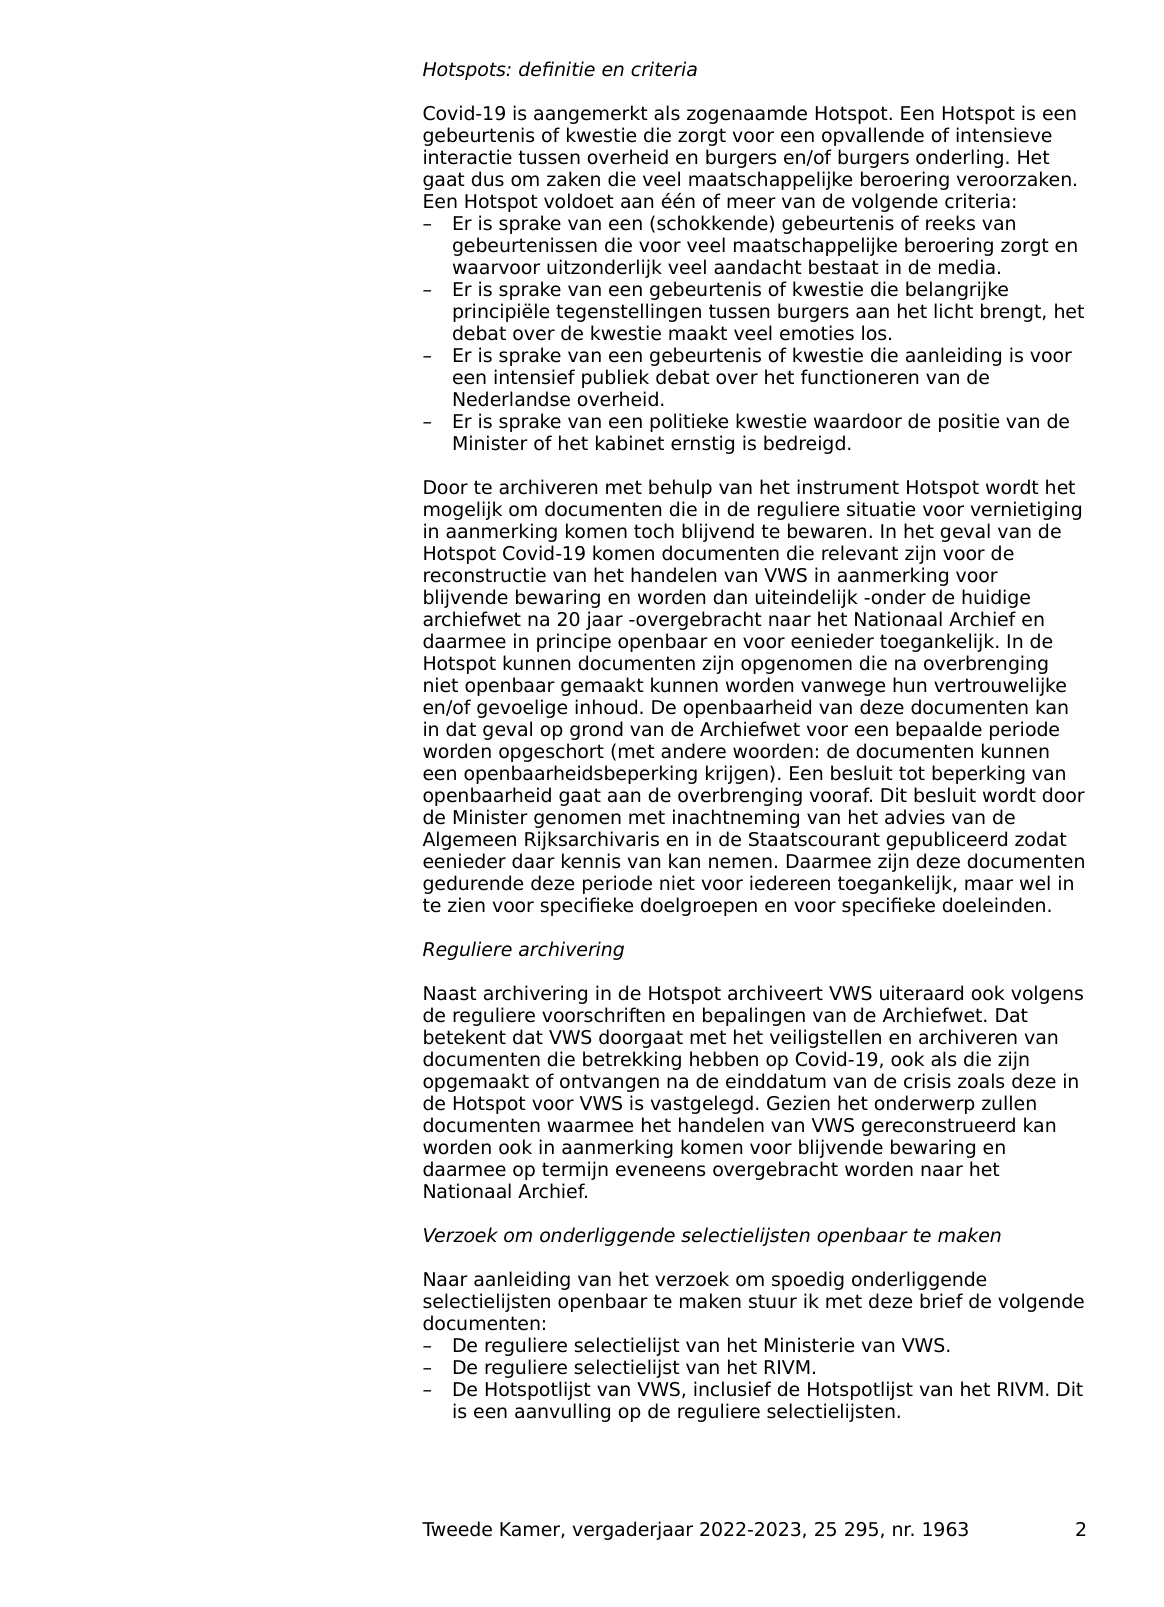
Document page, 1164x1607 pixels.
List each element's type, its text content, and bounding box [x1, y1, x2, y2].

text – Er is sprake van een gebeurtenis of kwestie die belangrijke principiële tegenstellingen tussen burgers aan het licht brengt, het debat over de kwestie maakt veel emoties los. [422, 279, 1087, 345]
text – De reguliere selectielijst van het Ministerie van VWS. [422, 1335, 1087, 1357]
text – Er is sprake van een gebeurtenis of kwestie die aanleiding is voor een intensief publiek debat over het functioneren van de Nederlandse overheid. [422, 345, 1087, 411]
text Naar aanleiding van het verzoek om spoedig onderliggende selectielijsten openbaar te maken stuur ik met deze brief de volgende documenten: [422, 1269, 1087, 1335]
text – Er is sprake van een politieke kwestie waardoor de positie van de Minister of het kabinet ernstig is bedreigd. [422, 411, 1087, 455]
text Covid-19 is aangemerkt als zogenaamde Hotspot. Een Hotspot is een gebeurtenis of kwestie die zorgt voor een opvallende of intensieve interactie tussen overheid en burgers en/of burgers onderling. Het gaat dus om zaken die veel maatschappelijke beroering veroorzaken. Een Hotspot voldoet aan één of meer van de volgende criteria: [422, 103, 1087, 213]
subtitle Hotspots: definitie en criteria [422, 59, 1087, 81]
subtitle Verzoek om onderliggende selectielijsten openbaar te maken [422, 1225, 1087, 1247]
text Door te archiveren met behulp van het instrument Hotspot wordt het mogelijk om documenten die in de reguliere situatie voor vernietiging in aanmerking komen toch blijvend te bewaren. In het geval van de Hotspot Covid-19 komen documenten die relevant zijn voor de reconstructie van het handelen van VWS in aanmerking voor blijvende bewaring en worden dan uiteindelijk -onder de huidige archiefwet na 20 jaar -overgebracht naar het Nationaal Archief en daarmee in principe openbaar en voor eenieder toegankelijk. In de Hotspot kunnen documenten zijn opgenomen die na overbrenging niet openbaar gemaakt kunnen worden vanwege hun vertrouwelijke en/of gevoelige inhoud. De openbaarheid van deze documenten kan in dat geval op grond van de Archiefwet voor een bepaalde periode worden opgeschort (met andere woorden: de documenten kunnen een openbaarheidsbeperking krijgen). Een besluit tot beperking van openbaarheid gaat aan de overbrenging vooraf. Dit besluit wordt door de Minister genomen met inachtneming van het advies van de Algemeen Rijksarchivaris en in de Staatscourant gepubliceerd zodat eenieder daar kennis van kan nemen. Daarmee zijn deze documenten gedurende deze periode niet voor iedereen toegankelijk, maar wel in te zien voor specifieke doelgroepen en voor specifieke doeleinden. [422, 477, 1087, 917]
text Naast archivering in de Hotspot archiveert VWS uiteraard ook volgens de reguliere voorschriften en bepalingen van de Archiefwet. Dat betekent dat VWS doorgaat met het veiligstellen en archiveren van documenten die betrekking hebben op Covid-19, ook als die zijn opgemaakt of ontvangen na de einddatum van de crisis zoals deze in de Hotspot voor VWS is vastgelegd. Gezien het onderwerp zullen documenten waarmee het handelen van VWS gereconstrueerd kan worden ook in aanmerking komen voor blijvende bewaring en daarmee op termijn eveneens overgebracht worden naar het Nationaal Archief. [422, 983, 1087, 1203]
text – Er is sprake van een (schokkende) gebeurtenis of reeks van gebeurtenissen die voor veel maatschappelijke beroering zorgt en waarvoor uitzonderlijk veel aandacht bestaat in de media. [422, 213, 1087, 279]
text – De Hotspotlijst van VWS, inclusief de Hotspotlijst van het RIVM. Dit is een aanvulling op de reguliere selectielijsten. [422, 1379, 1087, 1423]
text – De reguliere selectielijst van het RIVM. [422, 1357, 1087, 1379]
subtitle Reguliere archivering [422, 939, 1087, 961]
